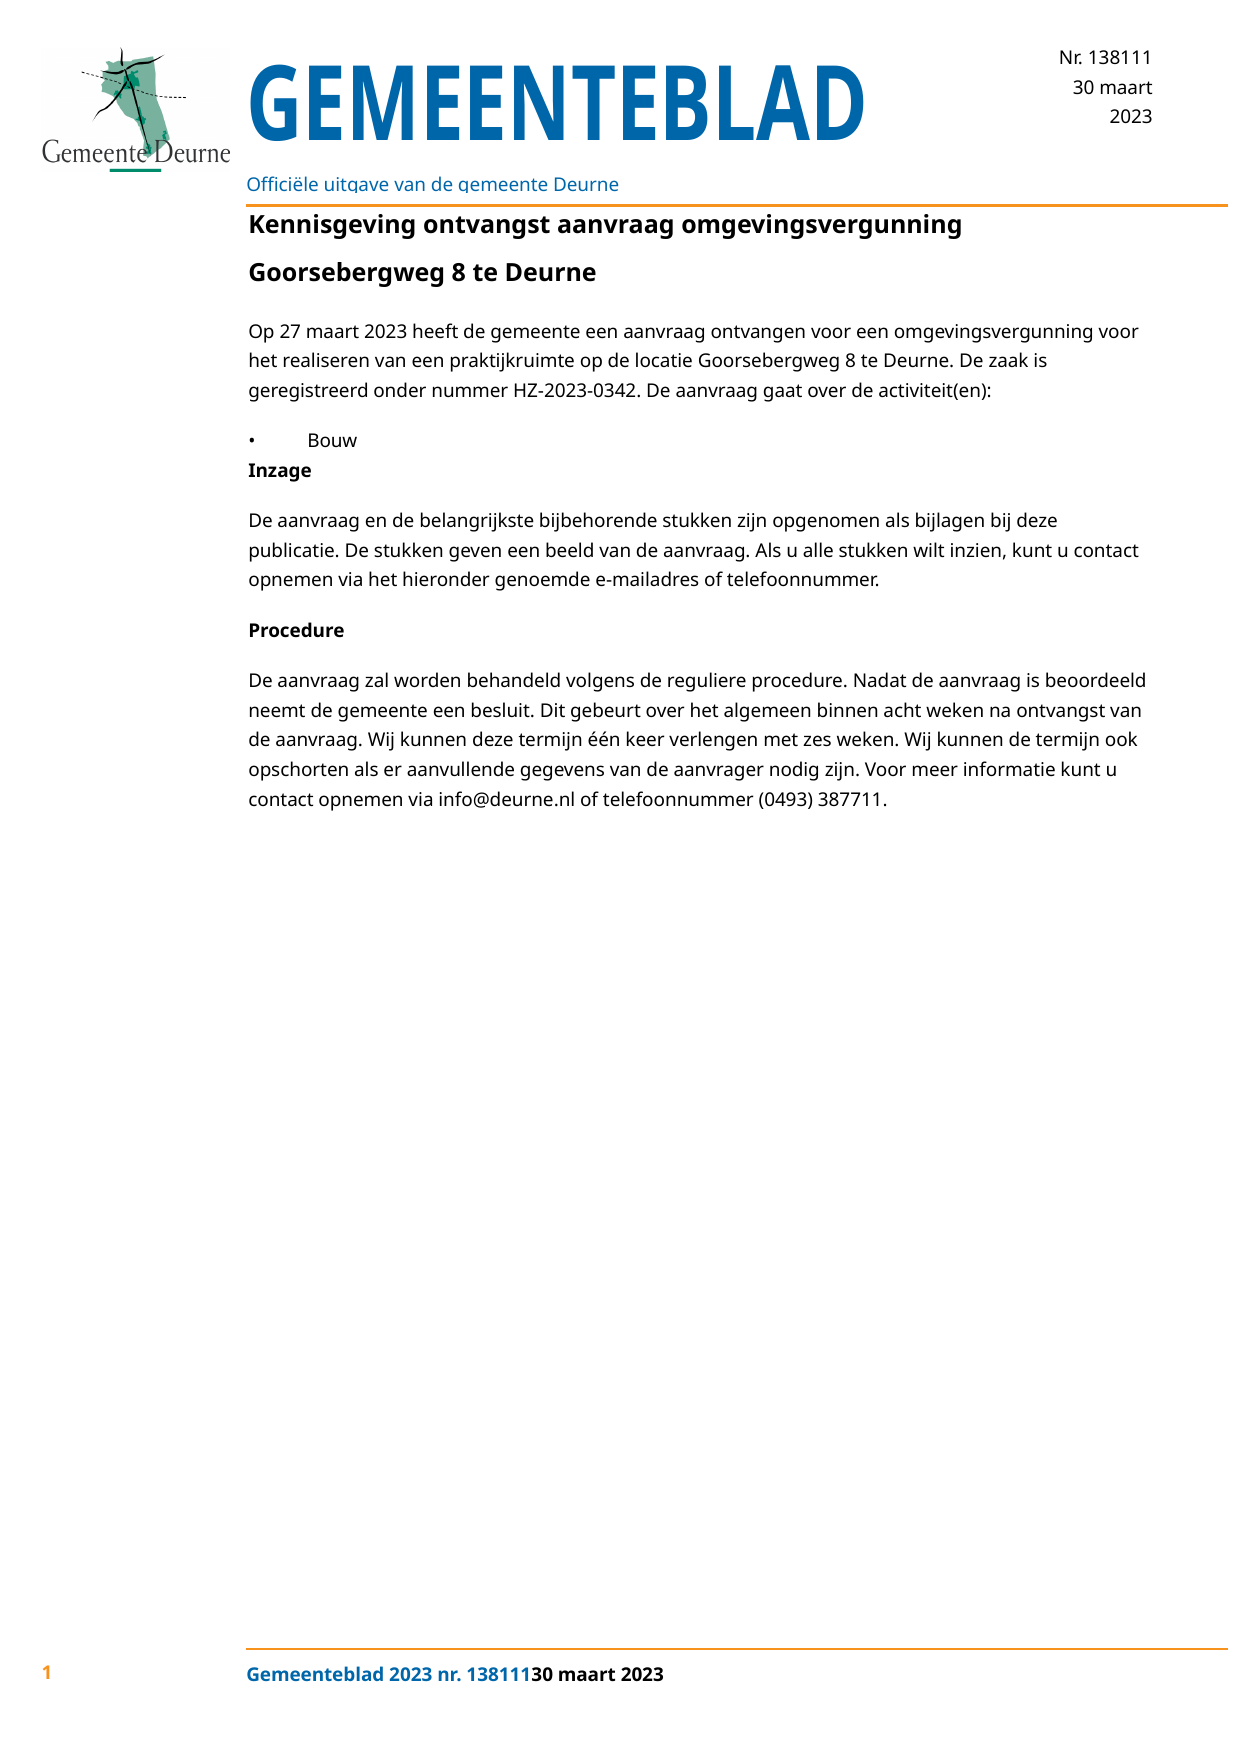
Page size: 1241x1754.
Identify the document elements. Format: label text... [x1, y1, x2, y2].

text Procedure [248, 617, 1152, 643]
text Kennisgeving ontvangst aanvraag omgevingsvergunning Goorsebergweg 8 te Deurne [248, 207, 1152, 288]
picture [41, 47, 231, 172]
list Bouw [248, 427, 1152, 453]
text Op 27 maart 2023 heeft de gemeente een aanvraag ontvangen voor een omgevingsvergunning voor het realiseren van een praktijkruimte op de locatie Goorsebergweg 8 te Deurne. De zaak is geregistreerd onder nummer HZ-2023-0342. De aanvraag gaat over de activiteit(en): [248, 318, 1152, 403]
text De aanvraag en de belangrijkste bijbehorende stukken zijn opgenomen als bijlagen bij deze publicatie. De stukken geven een beeld van de aanvraag. Als u alle stukken wilt inzien, kunt u contact opnemen via het hieronder genoemde e-mailadres of telefoonnummer. [248, 507, 1152, 592]
text Inzage [248, 457, 1152, 483]
text De aanvraag zal worden behandeld volgens de reguliere procedure. Nadat de aanvraag is beoordeeld neemt de gemeente een besluit. Dit gebeurt over het algemeen binnen acht weken na ontvangst van de aanvraag. Wij kunnen deze termijn één keer verlengen met zes weken. Wij kunnen de termijn ook opschorten als er aanvullende gegevens van de aanvrager nodig zijn. Voor meer informatie kunt u contact opnemen via info@deurne.nl of telefoonnummer (0493) 387711. [248, 667, 1152, 812]
